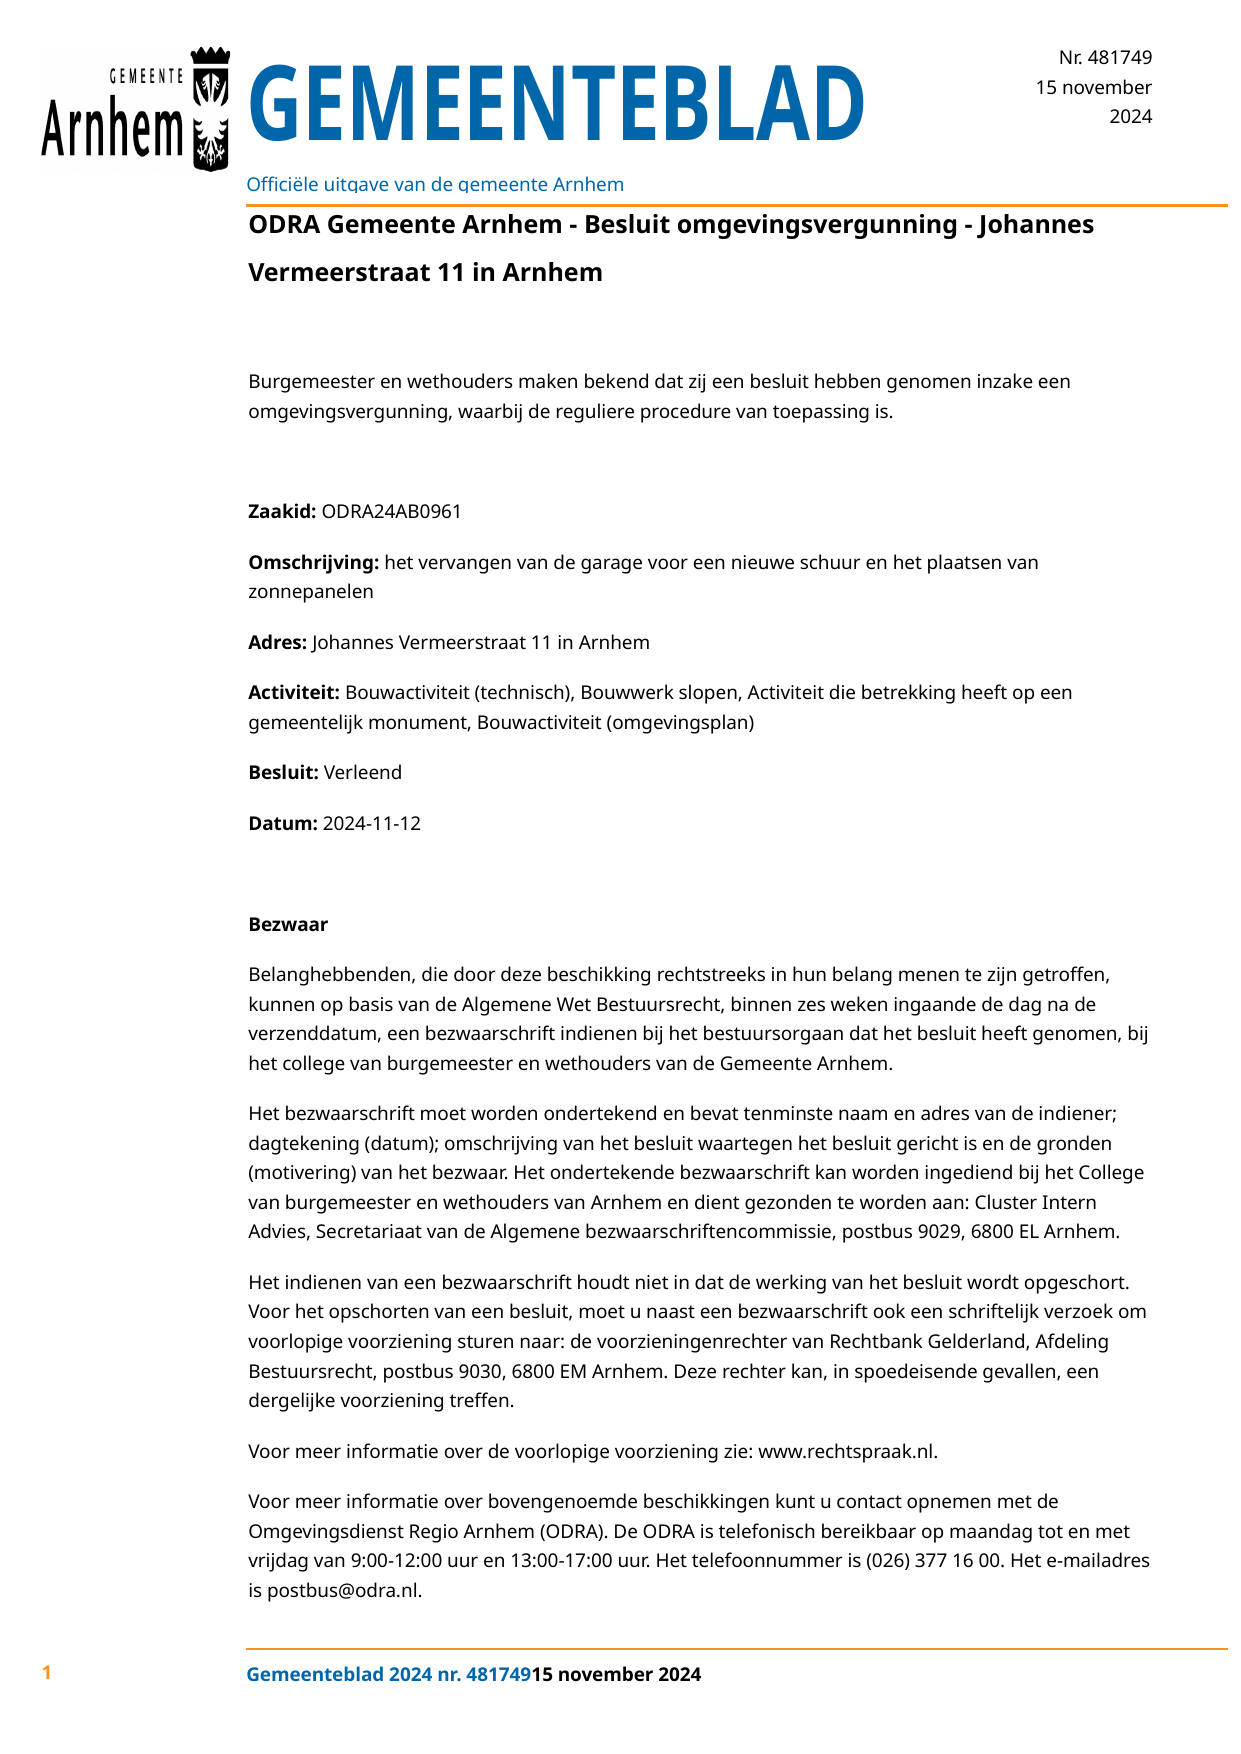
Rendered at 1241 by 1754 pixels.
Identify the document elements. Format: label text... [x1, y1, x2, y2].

text Bezwaar [248, 911, 1152, 937]
text Zaakid: ODRA24AB0961 [248, 499, 1152, 524]
text Het bezwaarschrift moet worden ondertekend en bevat tenminste naam en adres van de indiener; dagtekening (datum); omschrijving van het besluit waartegen het besluit gericht is en de gronden (motivering) van het bezwaar. Het ondertekende bezwaarschrift kan worden ingediend bij het College van burgemeester en wethouders van Arnhem en dient gezonden te worden aan: Cluster Intern Advies, Secretariaat van de Algemene bezwaarschriftencommissie, postbus 9029, 6800 EL Arnhem. [248, 1100, 1152, 1244]
text Belanghebbenden, die door deze beschikking rechtstreeks in hun belang menen te zijn getroffen, kunnen op basis van de Algemene Wet Bestuursrecht, binnen zes weken ingaande de dag na de verzenddatum, een bezwaarschrift indienen bij het bestuursorgaan dat het besluit heeft genomen, bij het college van burgemeester en wethouders van de Gemeente Arnhem. [248, 961, 1152, 1076]
text Besluit: Verleend [248, 759, 1152, 785]
picture [41, 47, 231, 172]
text Burgemeester en wethouders maken bekend dat zij een besluit hebben genomen inzake een omgevingsvergunning, waarbij de reguliere procedure van toepassing is. [248, 368, 1152, 424]
text Adres: Johannes Vermeerstraat 11 in Arnhem [248, 629, 1152, 655]
text Voor meer informatie over bovengenoemde beschikkingen kunt u contact opnemen met de Omgevingsdienst Regio Arnhem (ODRA). De ODRA is telefonisch bereikbaar op maandag tot en met vrijdag van 9:00-12:00 uur en 13:00-17:00 uur. Het telefoonnummer is (026) 377 16 00. Het e-mailadres is postbus@odra.nl. [248, 1488, 1152, 1603]
text Datum: 2024-11-12 [248, 810, 1152, 836]
text Het indienen van een bezwaarschrift houdt niet in dat de werking van het besluit wordt opgeschort. Voor het opschorten van een besluit, moet u naast een bezwaarschrift ook een schriftelijk verzoek om voorlopige voorziening sturen naar: de voorzieningenrechter van Rechtbank Gelderland, Afdeling Bestuursrecht, postbus 9030, 6800 EM Arnhem. Deze rechter kan, in spoedeisende gevallen, een dergelijke voorziening treffen. [248, 1269, 1152, 1413]
text Activiteit: Bouwactiviteit (technisch), Bouwwerk slopen, Activiteit die betrekking heeft op een gemeentelijk monument, Bouwactiviteit (omgevingsplan) [248, 679, 1152, 735]
text Voor meer informatie over de voorlopige voorziening zie: www.rechtspraak.nl. [248, 1438, 1152, 1464]
text ODRA Gemeente Arnhem - Besluit omgevingsvergunning - Johannes Vermeerstraat 11 in Arnhem [248, 207, 1152, 288]
text Omschrijving: het vervangen van de garage voor een nieuwe schuur en het plaatsen van zonnepanelen [248, 549, 1152, 604]
